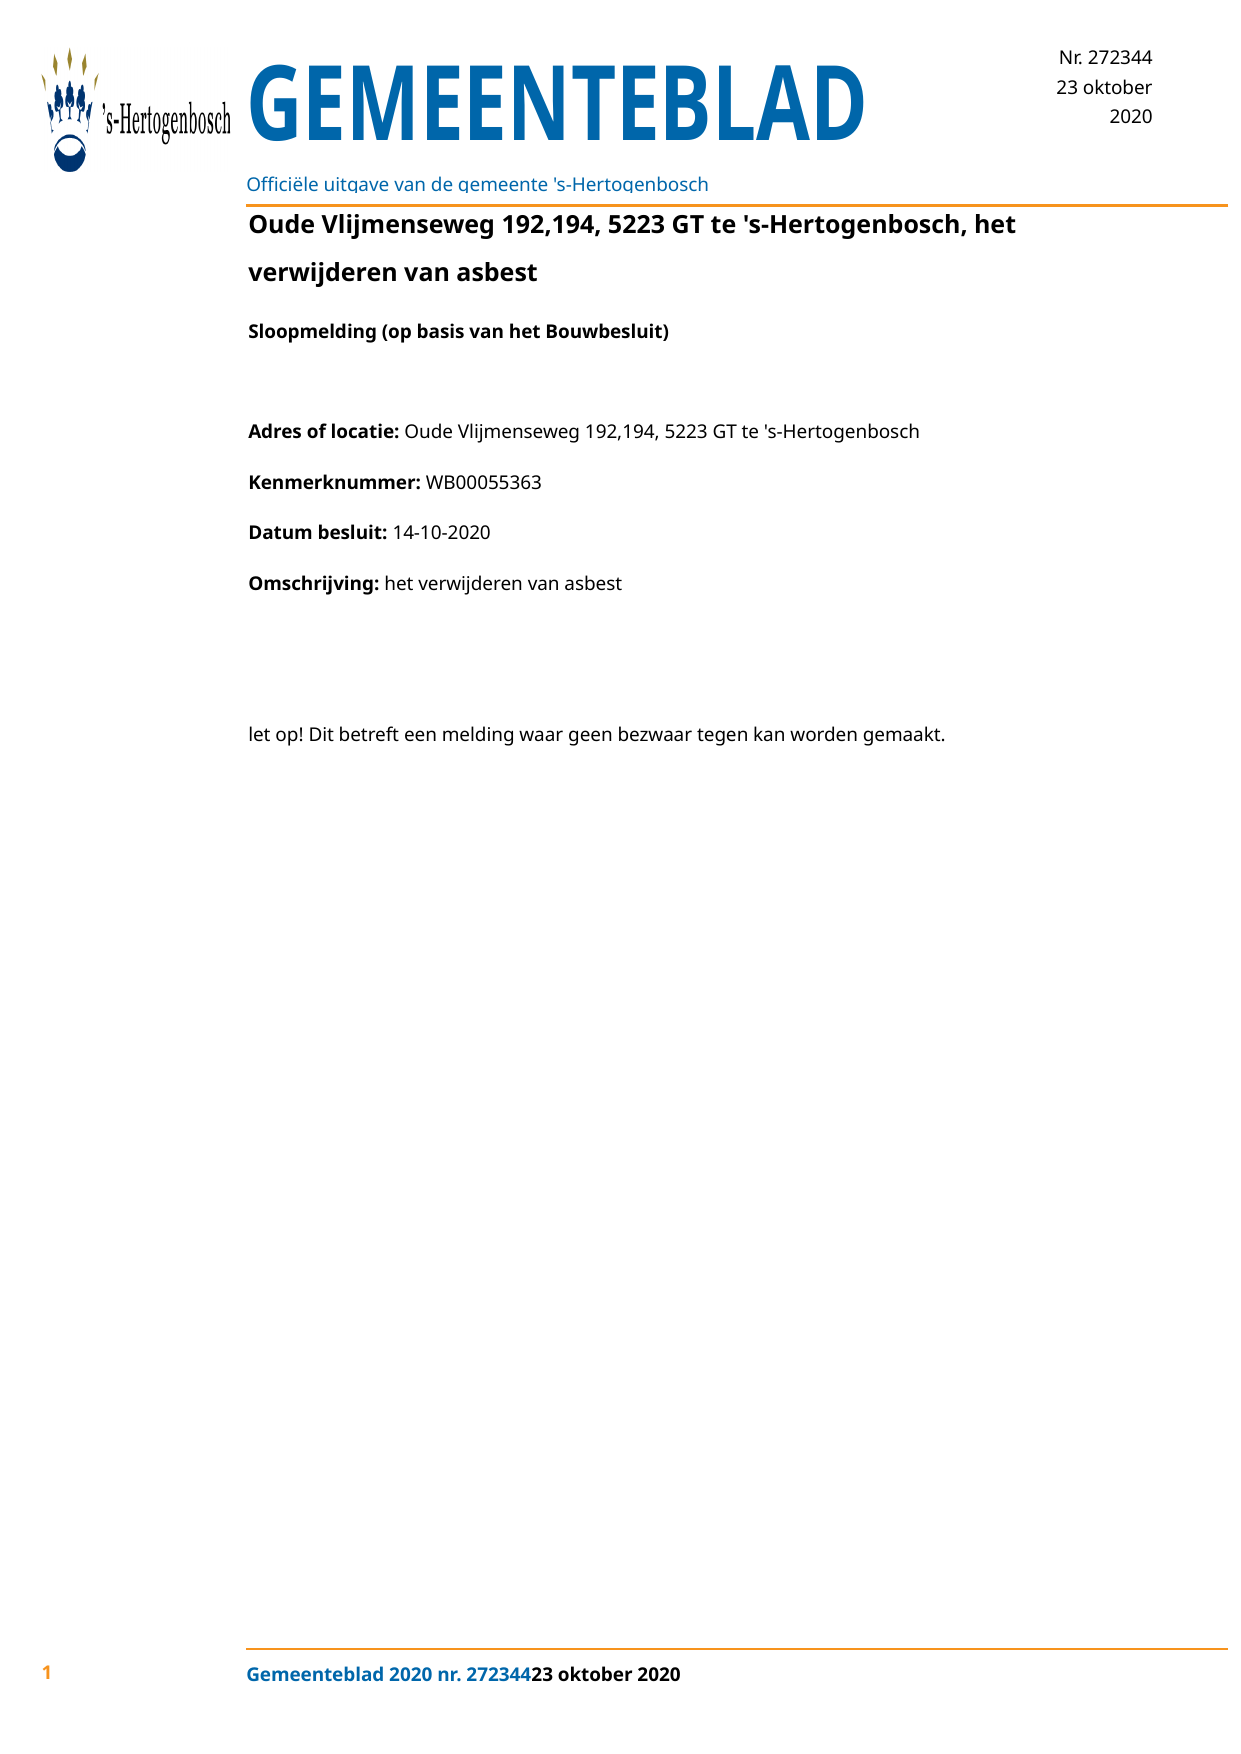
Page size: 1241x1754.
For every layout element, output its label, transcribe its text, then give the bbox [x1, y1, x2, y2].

text let op! Dit betreft een melding waar geen bezwaar tegen kan worden gemaakt. [248, 721, 1152, 747]
text Adres of locatie: Oude Vlijmenseweg 192,194, 5223 GT te 's-Hertogenbosch [248, 419, 1152, 444]
picture [41, 47, 231, 172]
text Sloopmelding (op basis van het Bouwbesluit) [248, 318, 1152, 344]
text Datum besluit: 14-10-2020 [248, 519, 1152, 545]
text Oude Vlijmenseweg 192,194, 5223 GT te 's-Hertogenbosch, het verwijderen van asbest [248, 207, 1152, 288]
text Omschrijving: het verwijderen van asbest [248, 570, 1152, 596]
text Kenmerknummer: WB00055363 [248, 469, 1152, 495]
